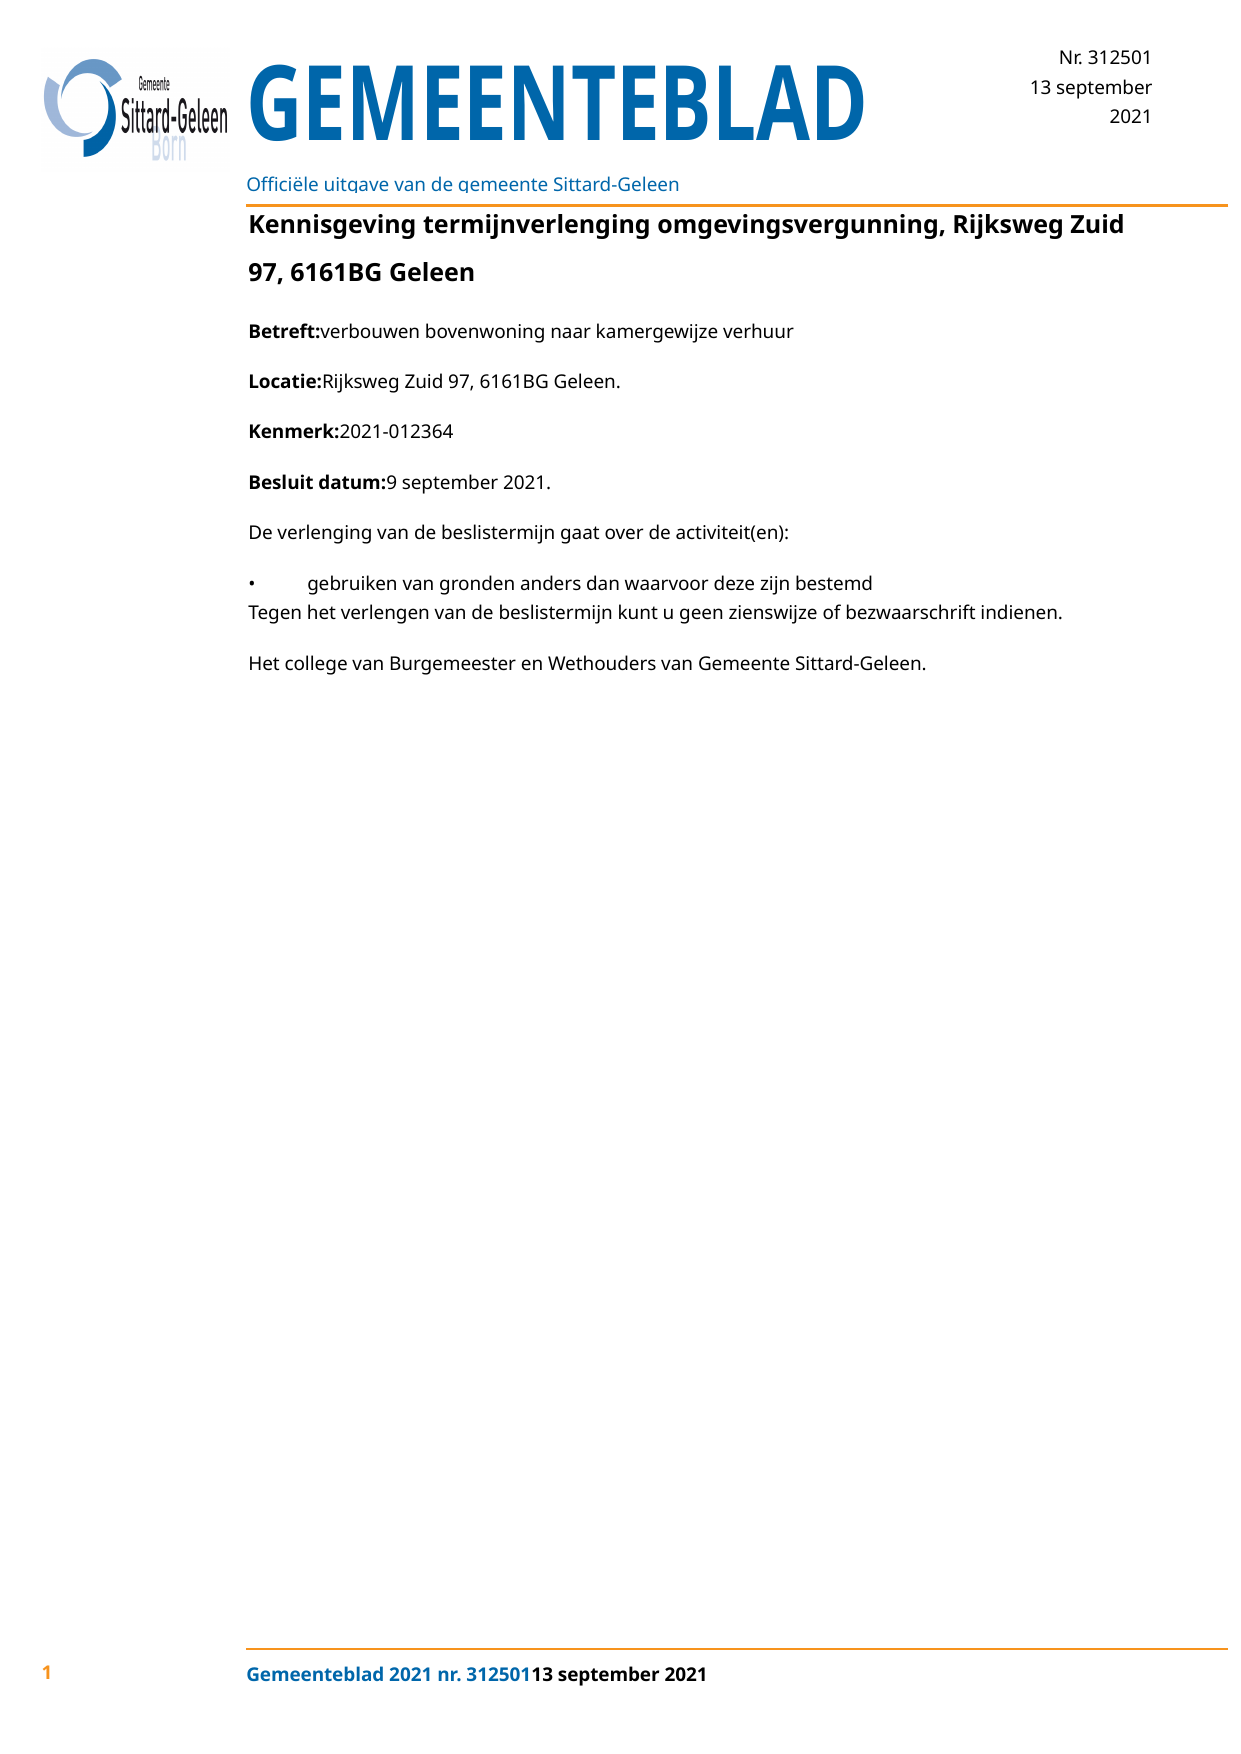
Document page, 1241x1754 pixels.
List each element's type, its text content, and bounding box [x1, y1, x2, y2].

picture [41, 47, 231, 172]
text Betreft:verbouwen bovenwoning naar kamergewijze verhuur [248, 318, 1152, 344]
text Het college van Burgemeester en Wethouders van Gemeente Sittard-Geleen. [248, 650, 1152, 676]
text Locatie:Rijksweg Zuid 97, 6161BG Geleen. [248, 368, 1152, 394]
text Kenmerk:2021-012364 [248, 419, 1152, 444]
text Tegen het verlengen van de beslistermijn kunt u geen zienswijze of bezwaarschrift indienen. [248, 599, 1152, 625]
text De verlenging van de beslistermijn gaat over de activiteit(en): [248, 519, 1152, 545]
text Besluit datum:9 september 2021. [248, 469, 1152, 495]
list gebruiken van gronden anders dan waarvoor deze zijn bestemd [248, 570, 1152, 596]
text Kennisgeving termijnverlenging omgevingsvergunning, Rijksweg Zuid 97, 6161BG Geleen [248, 207, 1152, 288]
